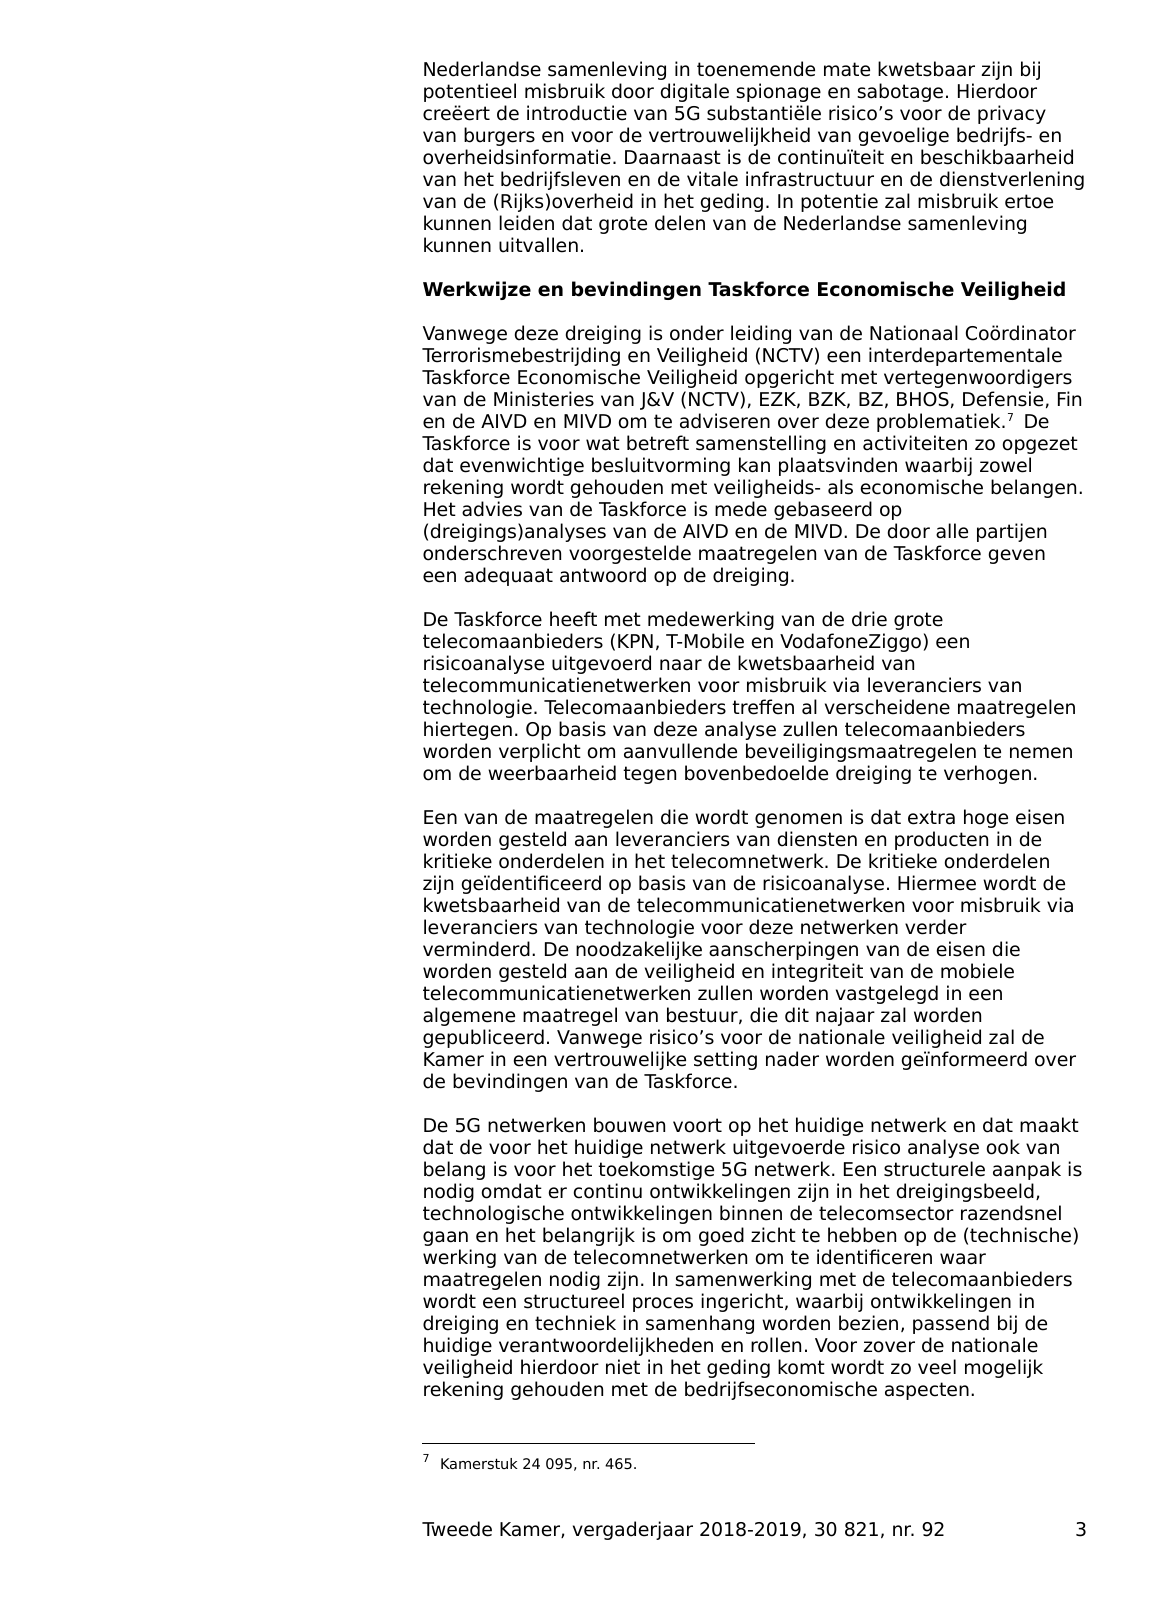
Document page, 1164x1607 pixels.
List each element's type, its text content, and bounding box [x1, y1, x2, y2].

subtitle Werkwijze en bevindingen Taskforce Economische Veiligheid [422, 279, 1087, 301]
text Nederlandse samenleving in toenemende mate kwetsbaar zijn bij potentieel misbruik door digitale spionage en sabotage. Hierdoor creëert de introductie van 5G substantiële risico’s voor de privacy van burgers en voor de vertrouwelijkheid van gevoelige bedrijfs- en overheidsinformatie. Daarnaast is de continuïteit en beschikbaarheid van het bedrijfsleven en de vitale infrastructuur en de dienstverlening van de (Rijks)overheid in het geding. In potentie zal misbruik ertoe kunnen leiden dat grote delen van de Nederlandse samenleving kunnen uitvallen. [422, 59, 1087, 257]
text De Taskforce heeft met medewerking van de drie grote telecomaanbieders (KPN, T-Mobile en VodafoneZiggo) een risicoanalyse uitgevoerd naar de kwetsbaarheid van telecommunicatienetwerken voor misbruik via leveranciers van technologie. Telecomaanbieders treffen al verscheidene maatregelen hiertegen. Op basis van deze analyse zullen telecomaanbieders worden verplicht om aanvullende beveiligingsmaatregelen te nemen om de weerbaarheid tegen bovenbedoelde dreiging te verhogen. [422, 609, 1087, 785]
text De 5G netwerken bouwen voort op het huidige netwerk en dat maakt dat de voor het huidige netwerk uitgevoerde risico analyse ook van belang is voor het toekomstige 5G netwerk. Een structurele aanpak is nodig omdat er continu ontwikkelingen zijn in het dreigingsbeeld, technologische ontwikkelingen binnen de telecomsector razendsnel gaan en het belangrijk is om goed zicht te hebben op de (technische) werking van de telecomnetwerken om te identificeren waar maatregelen nodig zijn. In samenwerking met de telecomaanbieders wordt een structureel proces ingericht, waarbij ontwikkelingen in dreiging en techniek in samenhang worden bezien, passend bij de huidige verantwoordelijkheden en rollen. Voor zover de nationale veiligheid hierdoor niet in het geding komt wordt zo veel mogelijk rekening gehouden met de bedrijfseconomische aspecten. [422, 1115, 1087, 1401]
text Een van de maatregelen die wordt genomen is dat extra hoge eisen worden gesteld aan leveranciers van diensten en producten in de kritieke onderdelen in het telecomnetwerk. De kritieke onderdelen zijn geïdentificeerd op basis van de risicoanalyse. Hiermee wordt de kwetsbaarheid van de telecommunicatienetwerken voor misbruik via leveranciers van technologie voor deze netwerken verder verminderd. De noodzakelijke aanscherpingen van de eisen die worden gesteld aan de veiligheid en integriteit van de mobiele telecommunicatienetwerken zullen worden vastgelegd in een algemene maatregel van bestuur, die dit najaar zal worden gepubliceerd. Vanwege risico’s voor de nationale veiligheid zal de Kamer in een vertrouwelijke setting nader worden geïnformeerd over de bevindingen van de Taskforce. [422, 807, 1087, 1093]
text Vanwege deze dreiging is onder leiding van de Nationaal Coördinator Terrorismebestrijding en Veiligheid (NCTV) een interdepartementale Taskforce Economische Veiligheid opgericht met vertegenwoordigers van de Ministeries van J&V (NCTV), EZK, BZK, BZ, BHOS, Defensie, Fin en de AIVD en MIVD om te adviseren over deze problematiek. De Taskforce is voor wat betreft samenstelling en activiteiten zo opgezet dat evenwichtige besluitvorming kan plaatsvinden waarbij zowel rekening wordt gehouden met veiligheids- als economische belangen. Het advies van de Taskforce is mede gebaseerd op (dreigings)analyses van de AIVD en de MIVD. De door alle partijen onderschreven voorgestelde maatregelen van de Taskforce geven een adequaat antwoord op de dreiging. [422, 323, 1087, 587]
text Kamerstuk 24 095, nr. 465. [422, 1452, 1087, 1474]
